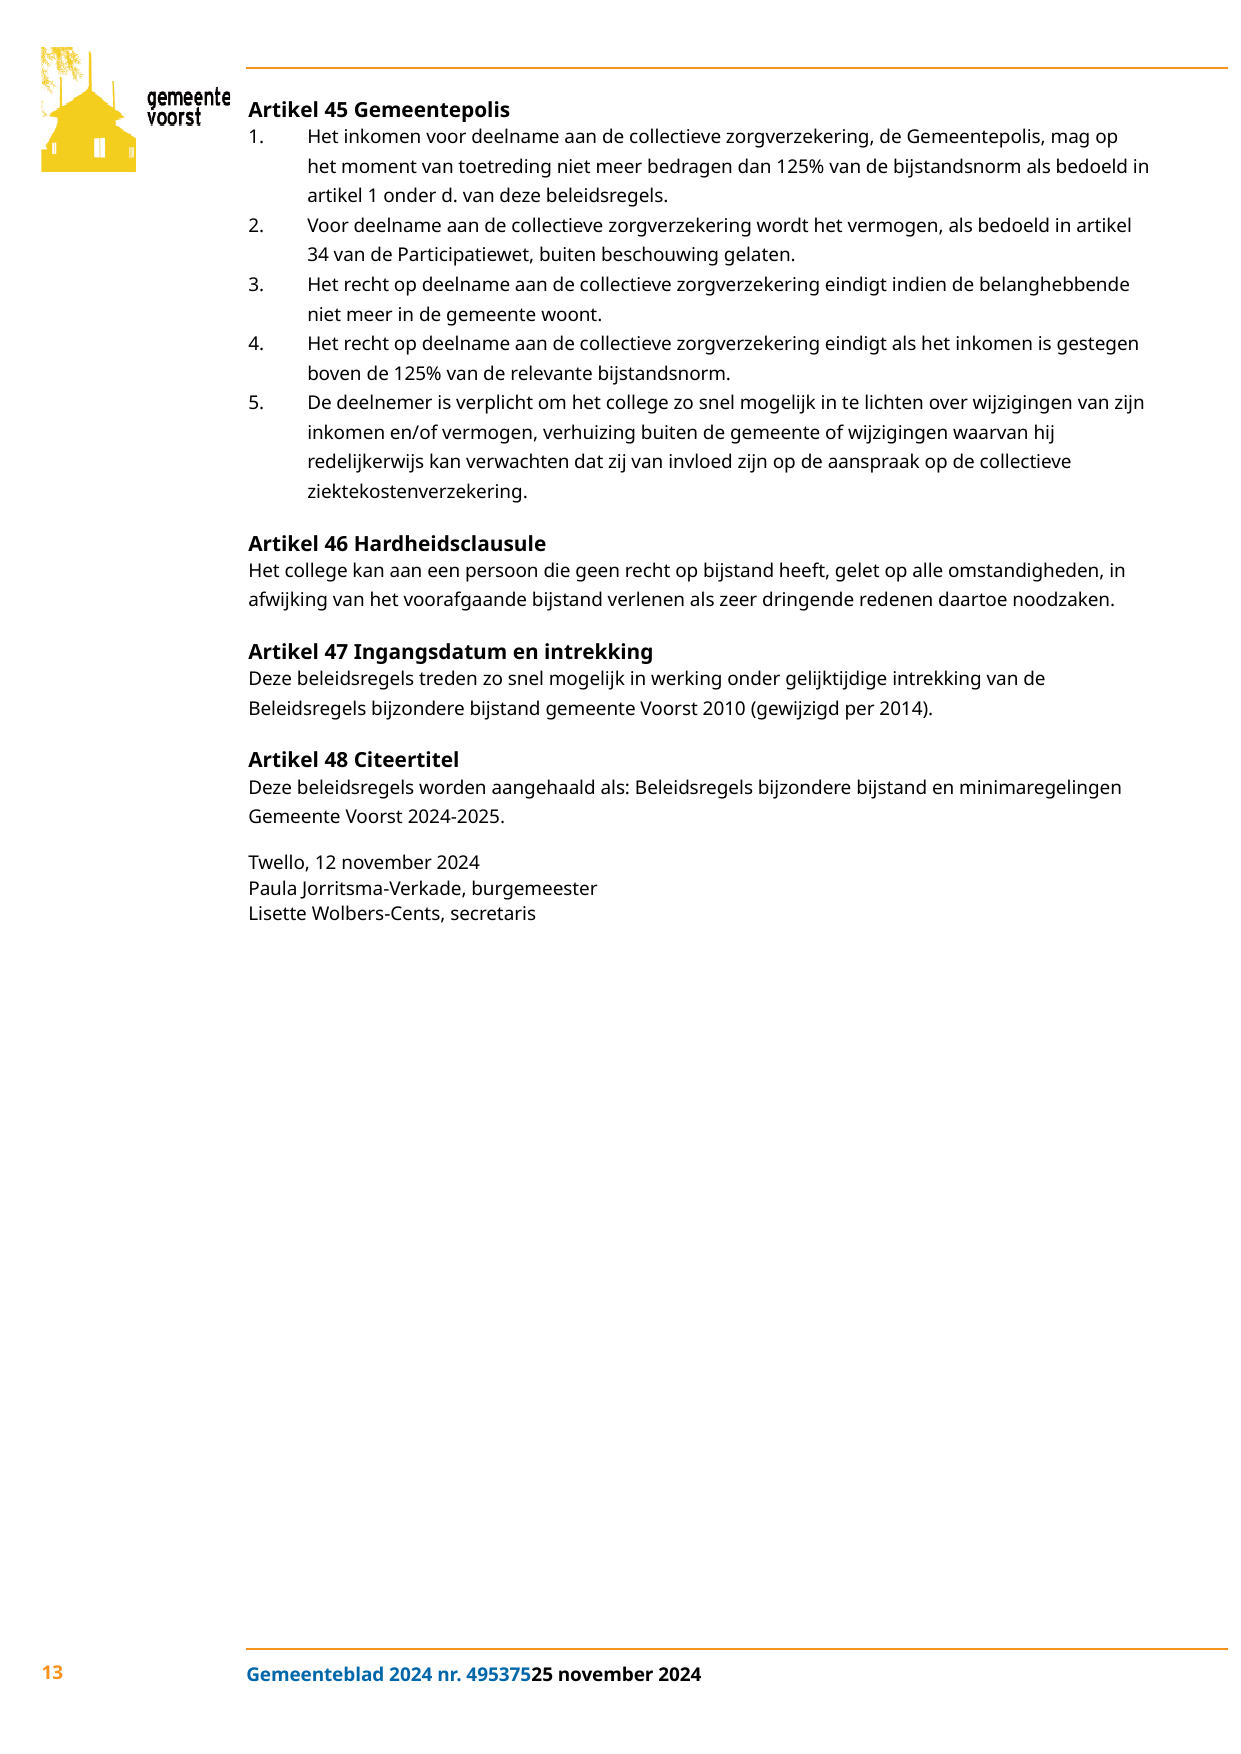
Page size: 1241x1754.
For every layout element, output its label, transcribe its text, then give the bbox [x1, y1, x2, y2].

list De deelnemer is verplicht om het college zo snel mogelijk in te lichten over wijzigingen van zijn inkomen en/of vermogen, verhuizing buiten de gemeente of wijzigingen waarvan hij redelijkerwijs kan verwachten dat zij van invloed zijn op de aanspraak op de collectieve ziektekostenverzekering. [248, 389, 1152, 504]
list Het recht op deelname aan de collectieve zorgverzekering eindigt indien de belanghebbende niet meer in de gemeente woont. [248, 271, 1152, 326]
text Paula Jorritsma-Verkade, burgemeester [248, 875, 1152, 901]
text Artikel 46 Hardheidsclausule [248, 529, 1152, 557]
text Deze beleidsregels worden aangehaald als: Beleidsregels bijzondere bijstand en minimaregelingen Gemeente Voorst 2024-2025. [248, 774, 1152, 829]
text Lisette Wolbers-Cents, secretaris [248, 901, 1152, 926]
text Het college kan aan een persoon die geen recht op bijstand heeft, gelet op alle omstandigheden, in afwijking van het voorafgaande bijstand verlenen als zeer dringende redenen daartoe noodzaken. [248, 557, 1152, 612]
text Artikel 45 Gemeentepolis [248, 95, 1152, 123]
text Deze beleidsregels treden zo snel mogelijk in werking onder gelijktijdige intrekking van de Beleidsregels bijzondere bijstand gemeente Voorst 2010 (gewijzigd per 2014). [248, 666, 1152, 721]
list Voor deelname aan de collectieve zorgverzekering wordt het vermogen, als bedoeld in artikel 34 van de Participatiewet, buiten beschouwing gelaten. [248, 212, 1152, 267]
text Twello, 12 november 2024 [248, 849, 1152, 875]
list Het inkomen voor deelname aan de collectieve zorgverzekering, de Gemeentepolis, mag op het moment van toetreding niet meer bedragen dan 125% van de bijstandsnorm als bedoeld in artikel 1 onder d. van deze beleidsregels. [248, 123, 1152, 208]
picture [41, 47, 231, 172]
list Het recht op deelname aan de collectieve zorgverzekering eindigt als het inkomen is gestegen boven de 125% van de relevante bijstandsnorm. [248, 330, 1152, 386]
text Artikel 47 Ingangsdatum en intrekking [248, 637, 1152, 666]
text Artikel 48 Citeertitel [248, 746, 1152, 774]
